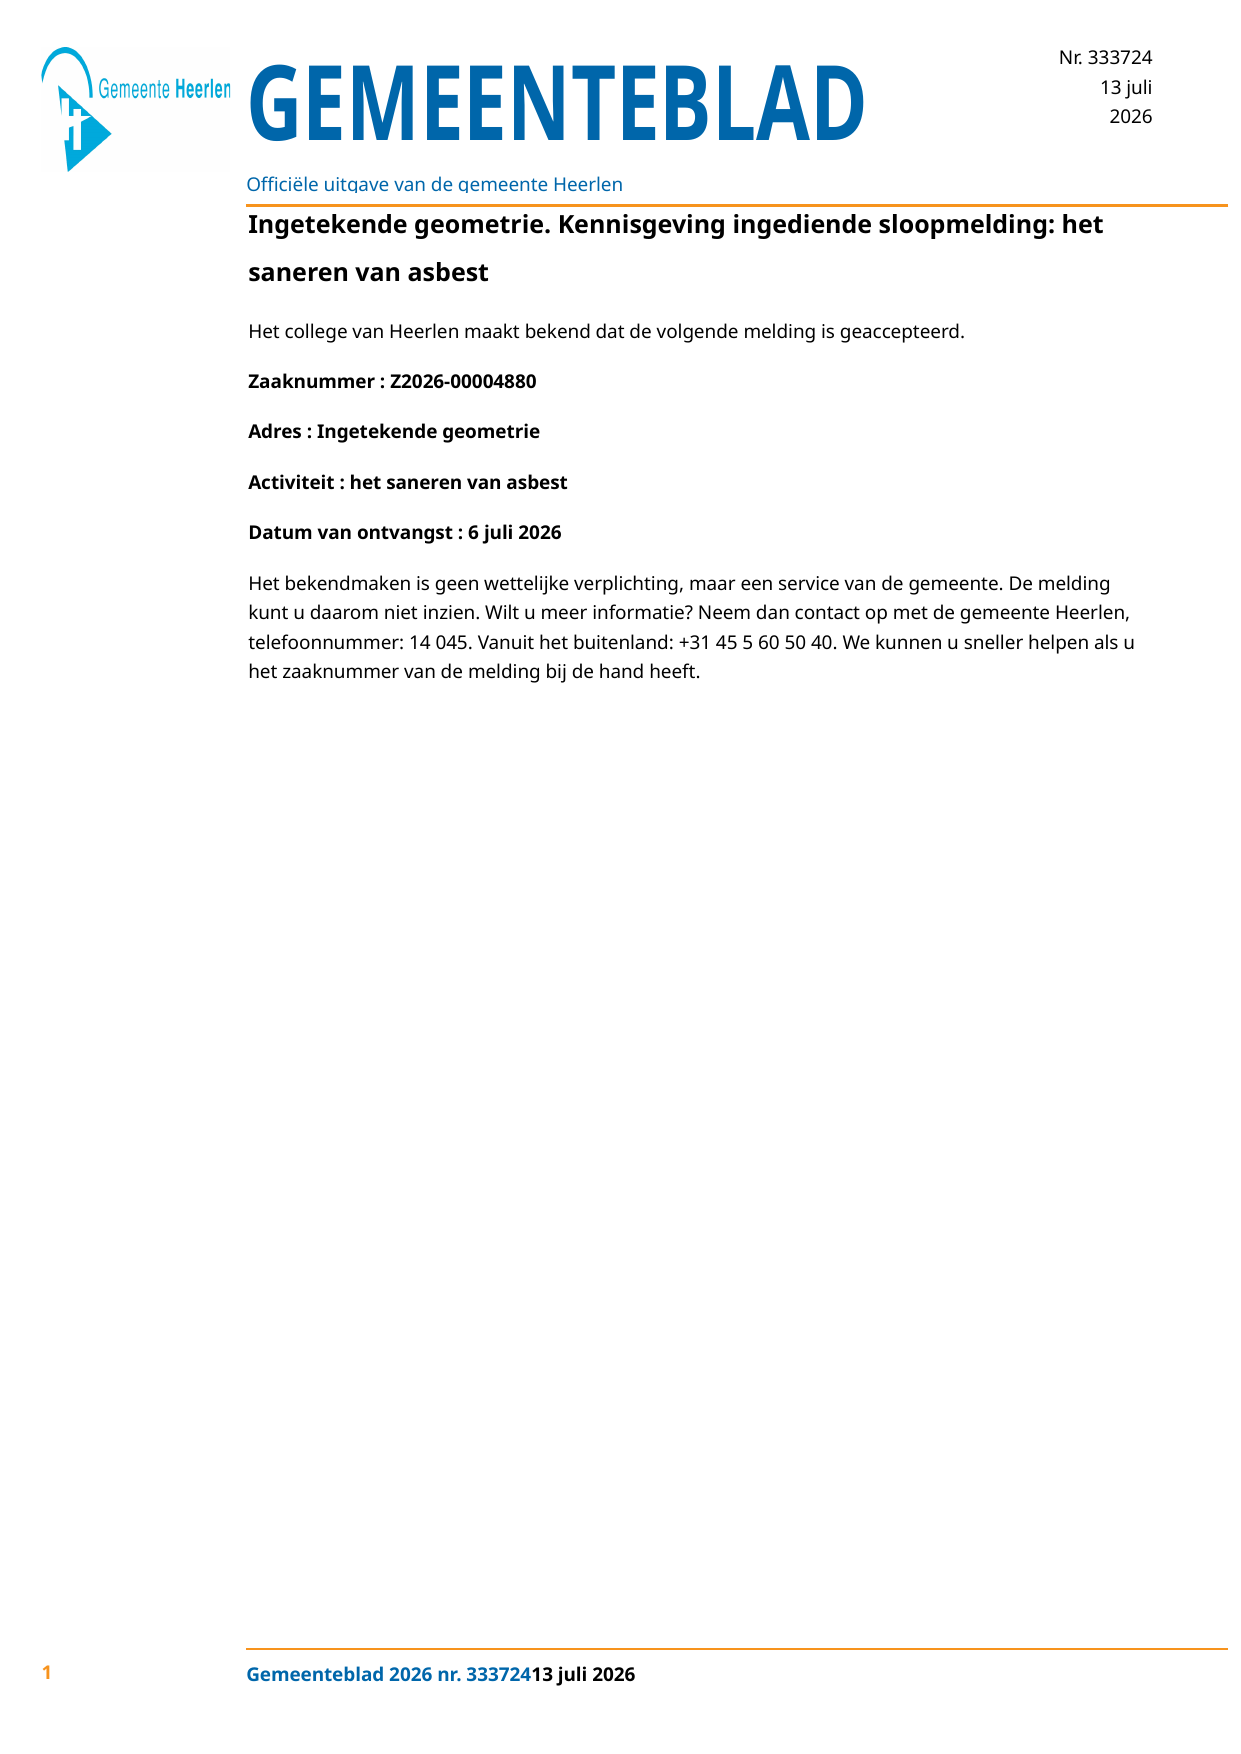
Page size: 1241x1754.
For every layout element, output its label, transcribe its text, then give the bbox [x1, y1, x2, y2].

picture [41, 47, 231, 172]
text Het college van Heerlen maakt bekend dat de volgende melding is geaccepteerd. [248, 318, 1152, 344]
text Het bekendmaken is geen wettelijke verplichting, maar een service van de gemeente. De melding kunt u daarom niet inzien. Wilt u meer informatie? Neem dan contact op met de gemeente Heerlen, telefoonnummer: 14 045. Vanuit het buitenland: +31 45 5 60 50 40. We kunnen u sneller helpen als u het zaaknummer van de melding bij de hand heeft. [248, 570, 1152, 684]
text Adres : Ingetekende geometrie [248, 419, 1152, 444]
text Activiteit : het saneren van asbest [248, 469, 1152, 495]
text Zaaknummer : Z2026-00004880 [248, 368, 1152, 394]
picture [41, 47, 59, 70]
text Ingetekende geometrie. Kennisgeving ingediende sloopmelding: het saneren van asbest [248, 207, 1152, 288]
text Datum van ontvangst : 6 juli 2026 [248, 519, 1152, 545]
